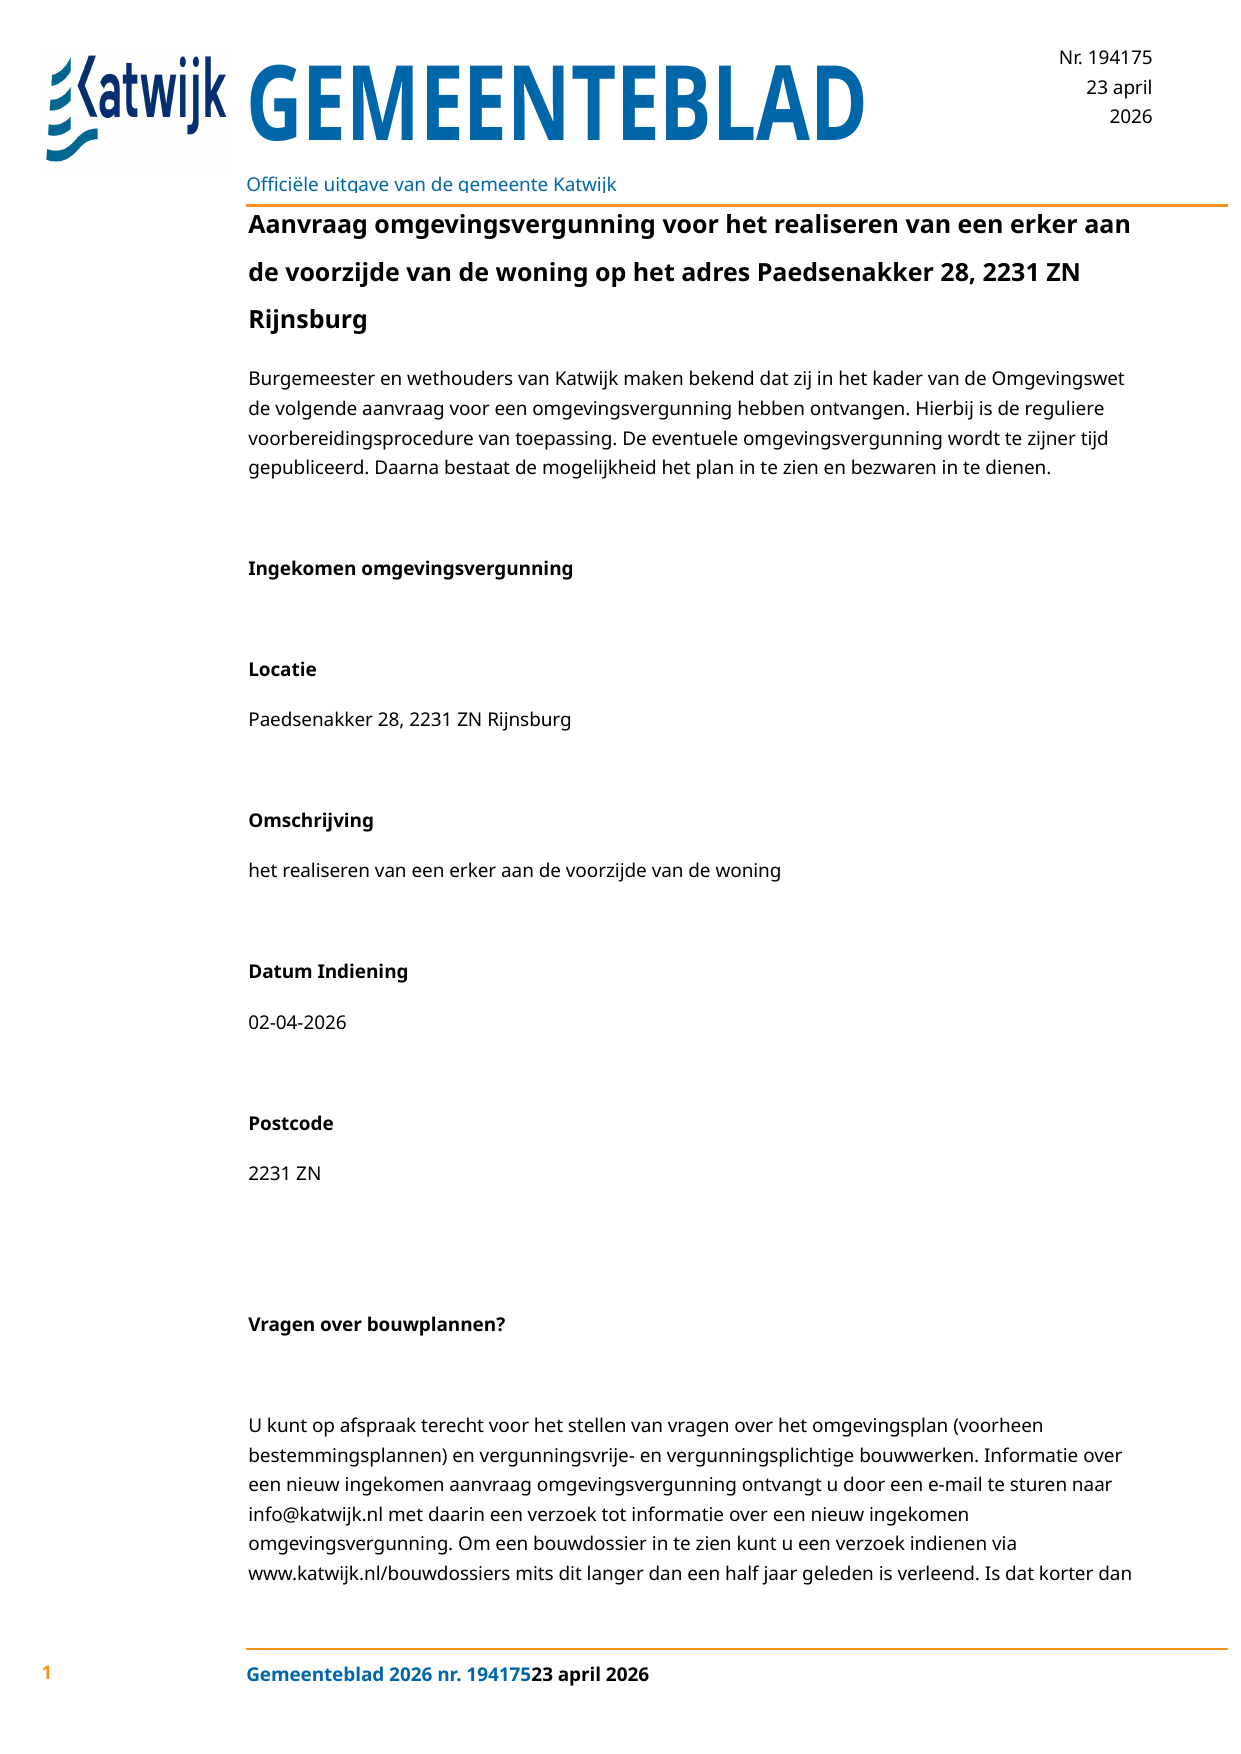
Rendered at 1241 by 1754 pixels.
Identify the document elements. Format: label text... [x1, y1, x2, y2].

text Paedsenakker 28, 2231 ZN Rijnsburg [248, 706, 1152, 732]
picture [41, 47, 231, 172]
text 02-04-2026 [248, 1009, 1152, 1034]
text het realiseren van een erker aan de voorzijde van de woning [248, 858, 1152, 883]
text Ingekomen omgevingsvergunning [248, 555, 1152, 581]
text Aanvraag omgevingsvergunning voor het realiseren van een erker aan de voorzijde van de woning op het adres Paedsenakker 28, 2231 ZN Rijnsburg [248, 207, 1152, 336]
text U kunt op afspraak terecht voor het stellen van vragen over het omgevingsplan (voorheen bestemmingsplannen) en vergunningsvrije- en vergunningsplichtige bouwwerken. Informatie over een nieuw ingekomen aanvraag omgevingsvergunning ontvangt u door een e-mail te sturen naar info@katwijk.nl met daarin een verzoek tot informatie over een nieuw ingekomen omgevingsvergunning. Om een bouwdossier in te zien kunt u een verzoek indienen via www.katwijk.nl/bouwdossiers mits dit langer dan een half jaar geleden is verleend. Is dat korter dan [248, 1412, 1152, 1586]
text Vragen over bouwplannen? [248, 1311, 1152, 1337]
text Burgemeester en wethouders van Katwijk maken bekend dat zij in het kader van de Omgevingswet de volgende aanvraag voor een omgevingsvergunning hebben ontvangen. Hierbij is de reguliere voorbereidingsprocedure van toepassing. De eventuele omgevingsvergunning wordt te zijner tijd gepubliceerd. Daarna bestaat de mogelijkheid het plan in te zien en bezwaren in te dienen. [248, 366, 1152, 480]
text Datum Indiening [248, 958, 1152, 984]
text 2231 ZN [248, 1160, 1152, 1186]
text Locatie [248, 656, 1152, 682]
text Postcode [248, 1110, 1152, 1135]
text Omschrijving [248, 807, 1152, 833]
